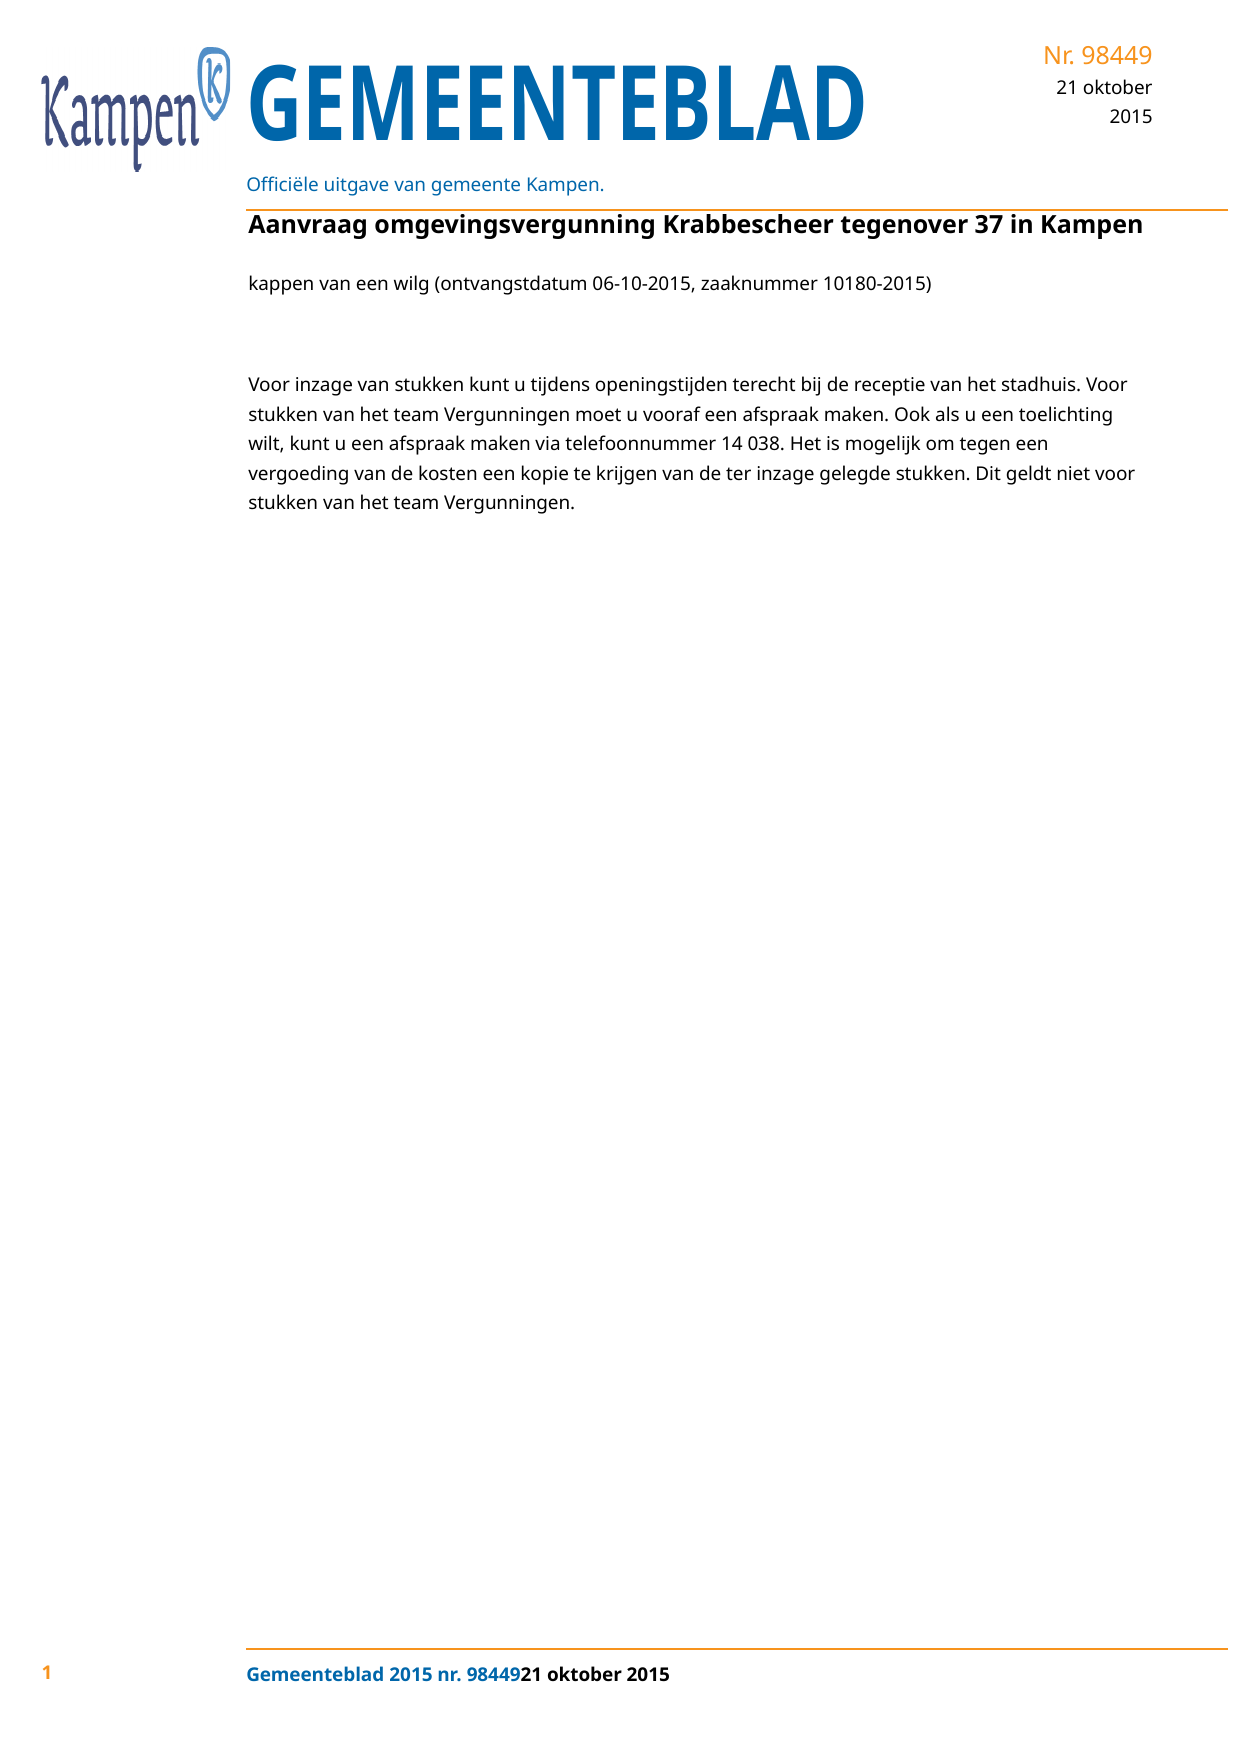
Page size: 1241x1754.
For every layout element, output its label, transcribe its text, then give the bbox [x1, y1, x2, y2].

text Voor inzage van stukken kunt u tijdens openingstijden terecht bij de receptie van het stadhuis. Voor stukken van het team Vergunningen moet u vooraf een afspraak maken. Ook als u een toelichting wilt, kunt u een afspraak maken via telefoonnummer 14 038. Het is mogelijk om tegen een vergoeding van de kosten een kopie te krijgen van de ter inzage gelegde stukken. Dit geldt niet voor stukken van het team Vergunningen. [248, 371, 1152, 515]
text Aanvraag omgevingsvergunning Krabbescheer tegenover 37 in Kampen [248, 211, 1152, 241]
picture [41, 47, 231, 172]
text kappen van een wilg (ontvangstdatum 06-10-2015, zaaknummer 10180-2015) [248, 270, 1152, 296]
